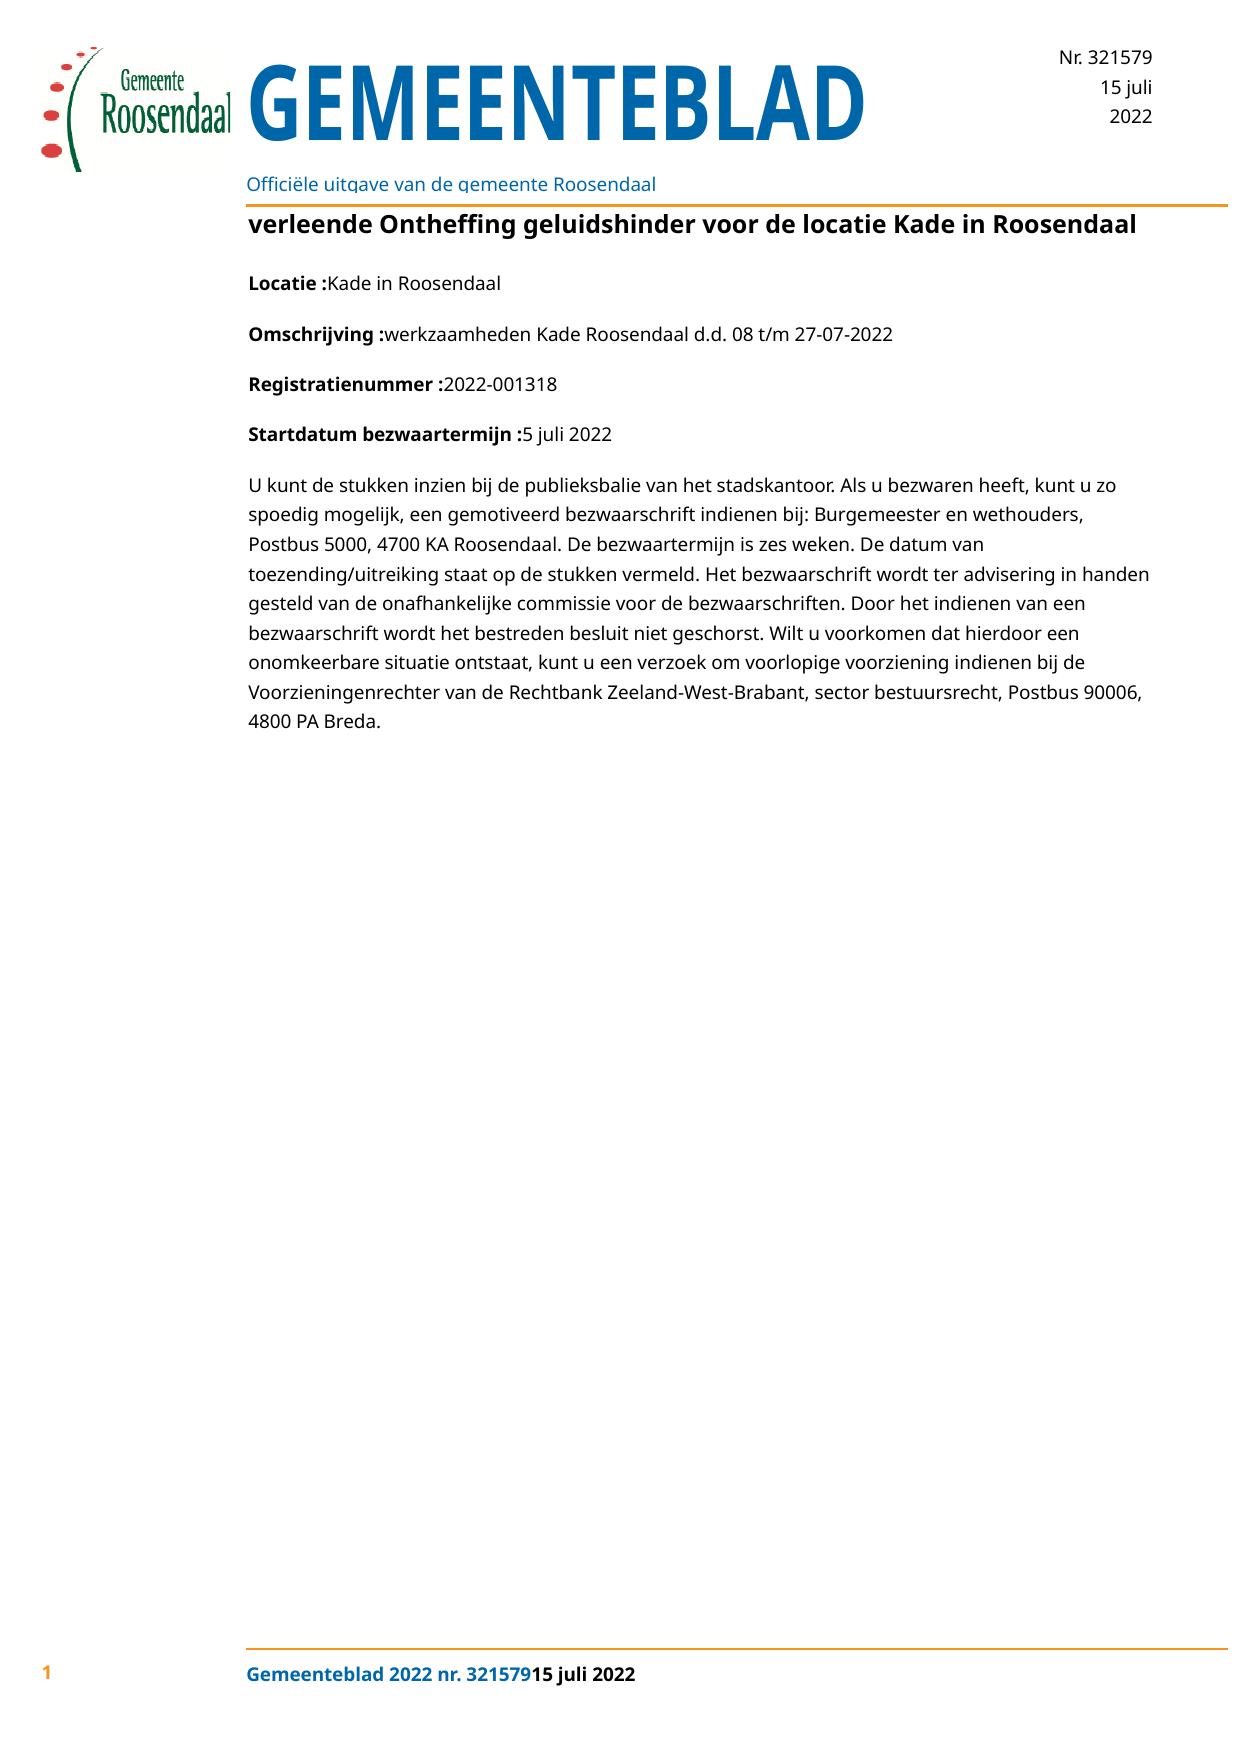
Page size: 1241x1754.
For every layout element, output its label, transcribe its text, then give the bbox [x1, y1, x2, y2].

text Locatie :Kade in Roosendaal [248, 270, 1152, 296]
text U kunt de stukken inzien bij de publieksbalie van het stadskantoor. Als u bezwaren heeft, kunt u zo spoedig mogelijk, een gemotiveerd bezwaarschrift indienen bij: Burgemeester en wethouders, Postbus 5000, 4700 KA Roosendaal. De bezwaartermijn is zes weken. De datum van toezending/uitreiking staat op de stukken vermeld. Het bezwaarschrift wordt ter advisering in handen gesteld van de onafhankelijke commissie voor de bezwaarschriften. Door het indienen van een bezwaarschrift wordt het bestreden besluit niet geschorst. Wilt u voorkomen dat hierdoor een onomkeerbare situatie ontstaat, kunt u een verzoek om voorlopige voorziening indienen bij de Voorzieningenrechter van de Rechtbank Zeeland-West-Brabant, sector bestuursrecht, Postbus 90006, 4800 PA Breda. [248, 472, 1152, 734]
text Startdatum bezwaartermijn :5 juli 2022 [248, 422, 1152, 447]
text Registratienummer :2022-001318 [248, 371, 1152, 397]
picture [41, 47, 231, 172]
text Omschrijving :werkzaamheden Kade Roosendaal d.d. 08 t/m 27-07-2022 [248, 321, 1152, 346]
text verleende Ontheffing geluidshinder voor de locatie Kade in Roosendaal [248, 207, 1152, 241]
